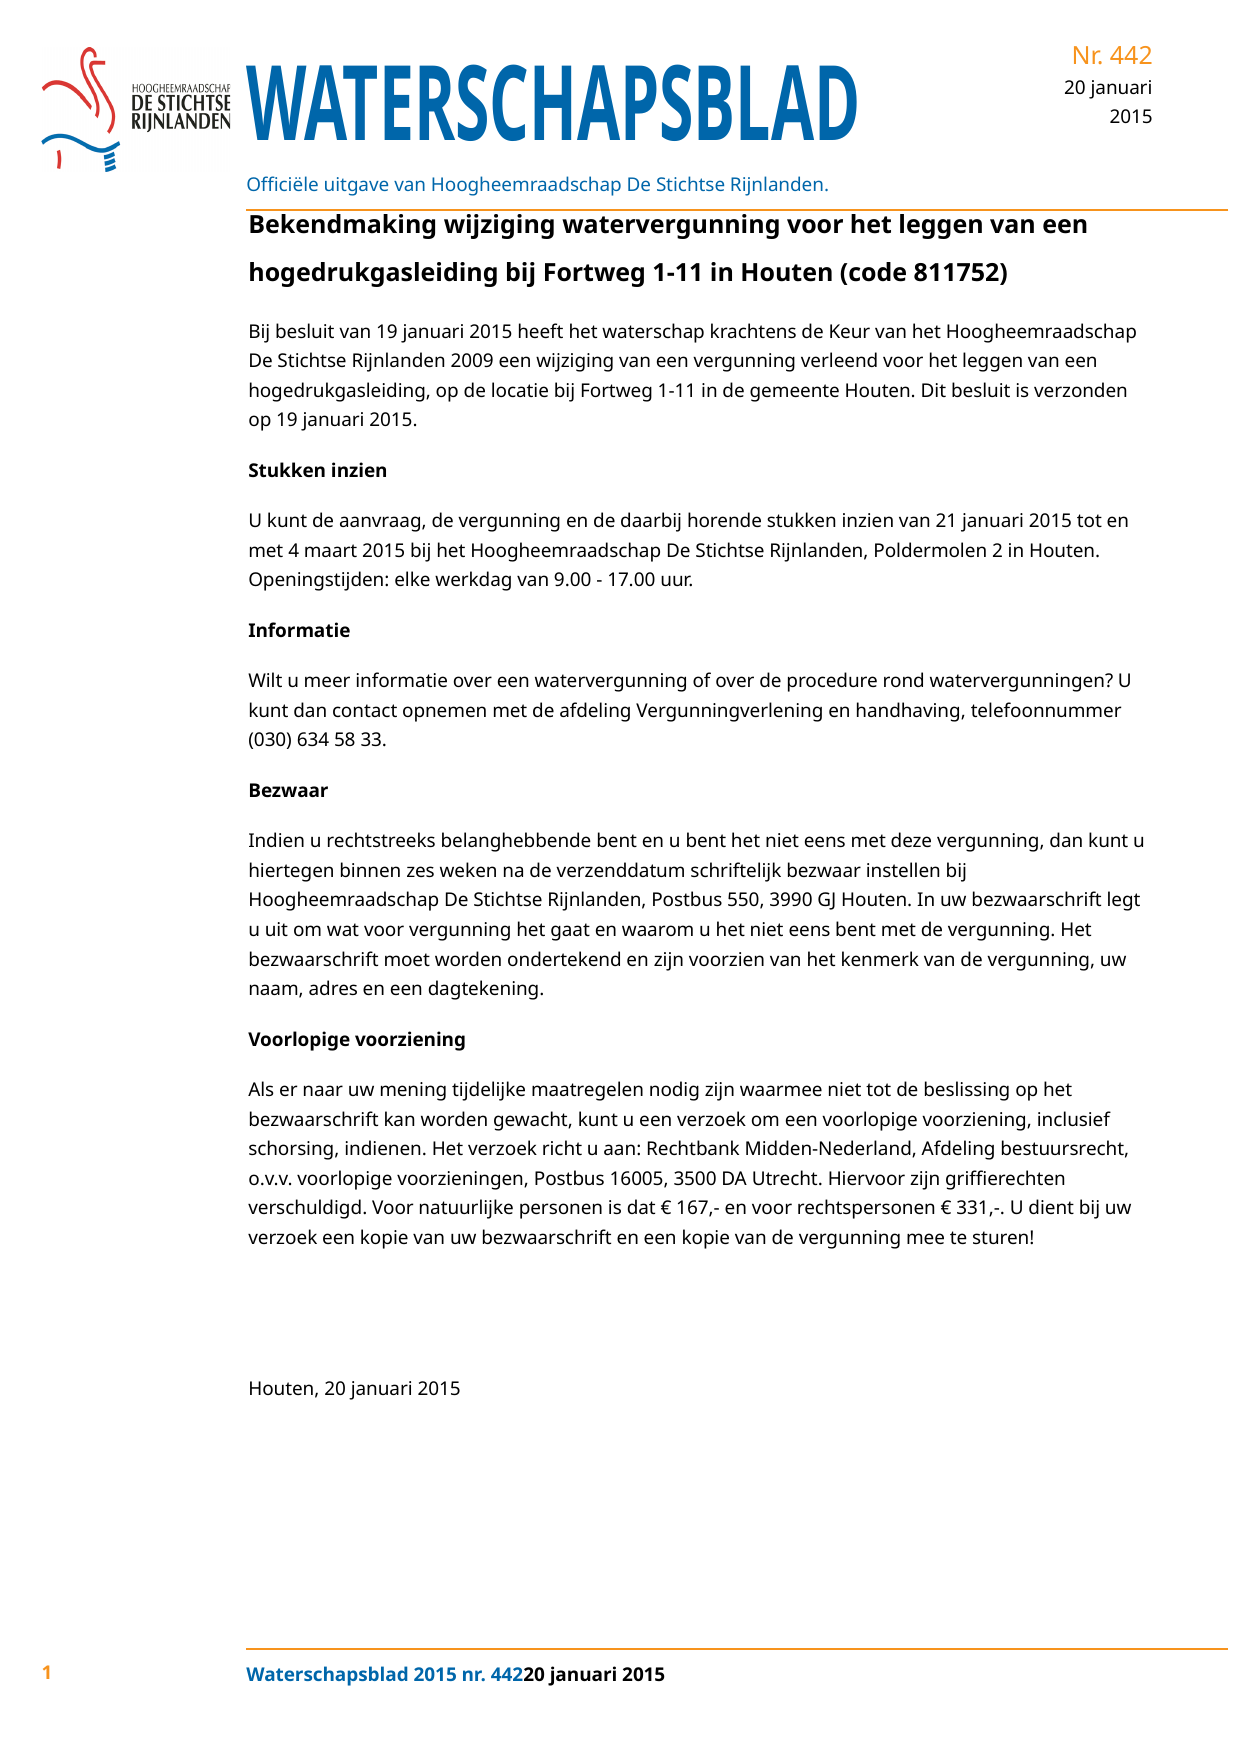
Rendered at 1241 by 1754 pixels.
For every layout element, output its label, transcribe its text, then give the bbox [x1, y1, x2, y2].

picture [41, 47, 231, 172]
text Wilt u meer informatie over een watervergunning of over de procedure rond watervergunningen? U kunt dan contact opnemen met de afdeling Vergunningverlening en handhaving, telefoonnummer (030) 634 58 33. [248, 667, 1152, 752]
text Als er naar uw mening tijdelijke maatregelen nodig zijn waarmee niet tot de beslissing op het bezwaarschrift kan worden gewacht, kunt u een verzoek om een voorlopige voorziening, inclusief schorsing, indienen. Het verzoek richt u aan: Rechtbank Midden-Nederland, Afdeling bestuursrecht, o.v.v. voorlopige voorzieningen, Postbus 16005, 3500 DA Utrecht. Hiervoor zijn griffierechten verschuldigd. Voor natuurlijke personen is dat € 167,- en voor rechtspersonen € 331,-. U dient bij uw verzoek een kopie van uw bezwaarschrift en een kopie van de vergunning mee te sturen! [248, 1076, 1152, 1250]
text Bezwaar [248, 777, 1152, 803]
text Bij besluit van 19 januari 2015 heeft het waterschap krachtens de Keur van het Hoogheemraadschap De Stichtse Rijnlanden 2009 een wijziging van een vergunning verleend voor het leggen van een hogedrukgasleiding, op de locatie bij Fortweg 1-11 in de gemeente Houten. Dit besluit is verzonden op 19 januari 2015. [248, 318, 1152, 432]
text Indien u rechtstreeks belanghebbende bent en u bent het niet eens met deze vergunning, dan kunt u hiertegen binnen zes weken na de verzenddatum schriftelijk bezwaar instellen bij Hoogheemraadschap De Stichtse Rijnlanden, Postbus 550, 3990 GJ Houten. In uw bezwaarschrift legt u uit om wat voor vergunning het gaat en waarom u het niet eens bent met de vergunning. Het bezwaarschrift moet worden ondertekend en zijn voorzien van het kenmerk van de vergunning, uw naam, adres en een dagtekening. [248, 827, 1152, 1001]
text U kunt de aanvraag, de vergunning en de daarbij horende stukken inzien van 21 januari 2015 tot en met 4 maart 2015 bij het Hoogheemraadschap De Stichtse Rijnlanden, Poldermolen 2 in Houten. Openingstijden: elke werkdag van 9.00 - 17.00 uur. [248, 507, 1152, 592]
text Stukken inzien [248, 457, 1152, 483]
text Voorlopige voorziening [248, 1026, 1152, 1052]
text Informatie [248, 617, 1152, 643]
text Bekendmaking wijziging watervergunning voor het leggen van een hogedrukgasleiding bij Fortweg 1-11 in Houten (code 811752) [248, 211, 1152, 288]
text Houten, 20 januari 2015 [248, 1375, 1152, 1401]
